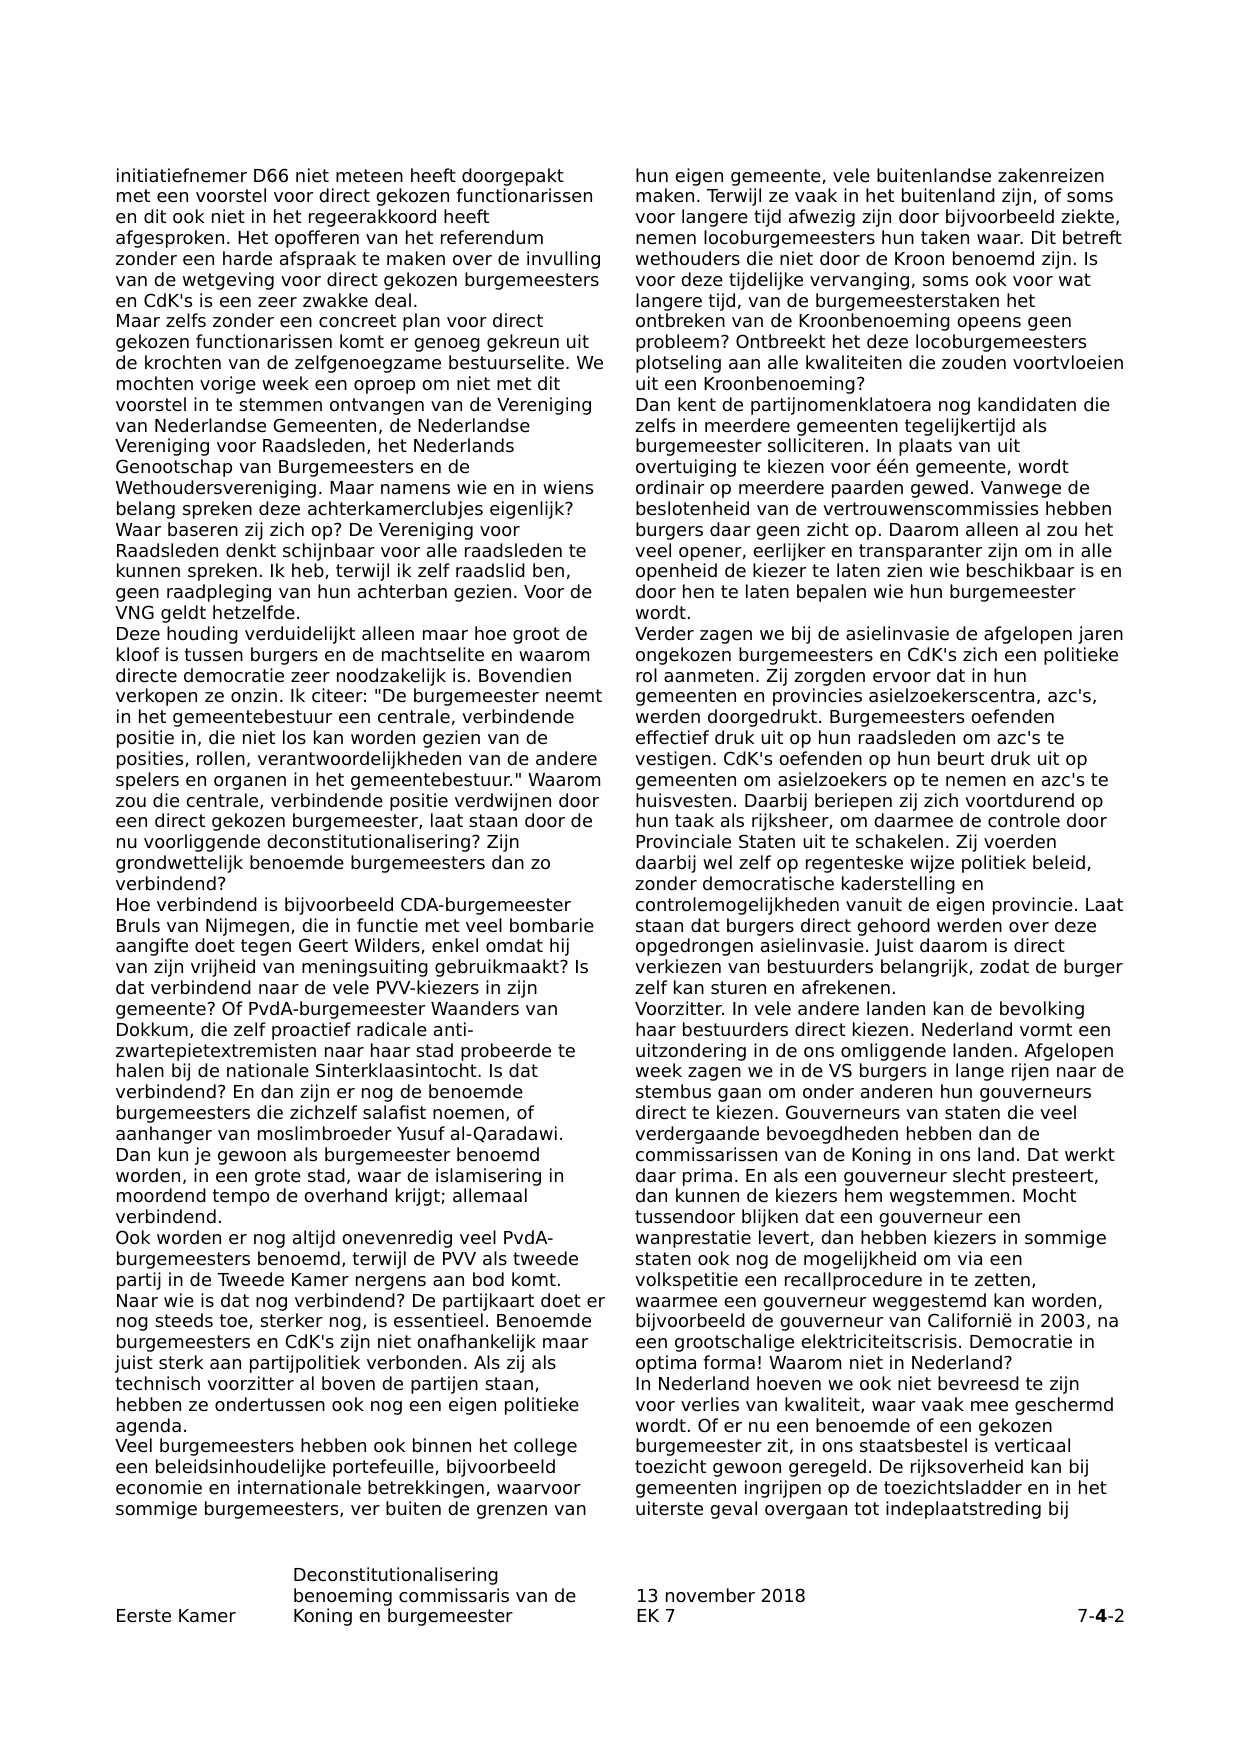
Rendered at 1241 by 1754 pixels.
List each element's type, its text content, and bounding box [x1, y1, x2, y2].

text Hoe verbindend is bijvoorbeeld CDA-burgemeester Bruls van Nijmegen, die in functie met veel bombarie aangifte doet tegen Geert Wilders, enkel omdat hij van zijn vrijheid van meningsuiting gebruikmaakt? Is dat verbindend naar de vele PVV-kiezers in zijn gemeente? Of PvdA-burgemeester Waanders van Dokkum, die zelf proactief radicale anti-zwartepietextremisten naar haar stad probeerde te halen bij de nationale Sinterklaasintocht. Is dat verbindend? En dan zijn er nog de benoemde burgemeesters die zichzelf salafist noemen, of aanhanger van moslimbroeder Yusuf al-Qaradawi. Dan kun je gewoon als burgemeester benoemd worden, in een grote stad, waar de islamisering in moordend tempo de overhand krijgt; allemaal verbindend. [115, 894, 605, 1228]
text Dan kent de partijnomenklatoera nog kandidaten die zelfs in meerdere gemeenten tegelijkertijd als burgemeester solliciteren. In plaats van uit overtuiging te kiezen voor één gemeente, wordt ordinair op meerdere paarden gewed. Vanwege de beslotenheid van de vertrouwenscommissies hebben burgers daar geen zicht op. Daarom alleen al zou het veel opener, eerlijker en transparanter zijn om in alle openheid de kiezer te laten zien wie beschikbaar is en door hen te laten bepalen wie hun burgemeester wordt. [635, 394, 1125, 624]
text Ook worden er nog altijd onevenredig veel PvdA-burgemeesters benoemd, terwijl de PVV als tweede partij in de Tweede Kamer nergens aan bod komt. Naar wie is dat nog verbindend? De partijkaart doet er nog steeds toe, sterker nog, is essentieel. Benoemde burgemeesters en CdK's zijn niet onafhankelijk maar juist sterk aan partijpolitiek verbonden. Als zij als technisch voorzitter al boven de partijen staan, hebben ze ondertussen ook nog een eigen politieke agenda. [115, 1228, 605, 1436]
text Maar zelfs zonder een concreet plan voor direct gekozen functionarissen komt er genoeg gekreun uit de krochten van de zelfgenoegzame bestuurselite. We mochten vorige week een oproep om niet met dit voorstel in te stemmen ontvangen van de Vereniging van Nederlandse Gemeenten, de Nederlandse Vereniging voor Raadsleden, het Nederlands Genootschap van Burgemeesters en de Wethoudersvereniging. Maar namens wie en in wiens belang spreken deze achterkamerclubjes eigenlijk? Waar baseren zij zich op? De Vereniging voor Raadsleden denkt schijnbaar voor alle raadsleden te kunnen spreken. Ik heb, terwijl ik zelf raadslid ben, geen raadpleging van hun achterban gezien. Voor de VNG geldt hetzelfde. [115, 311, 605, 624]
text Verder zagen we bij de asielinvasie de afgelopen jaren ongekozen burgemeesters en CdK's zich een politieke rol aanmeten. Zij zorgden ervoor dat in hun gemeenten en provincies asielzoekerscentra, azc's, werden doorgedrukt. Burgemeesters oefenden effectief druk uit op hun raadsleden om azc's te vestigen. CdK's oefenden op hun beurt druk uit op gemeenten om asielzoekers op te nemen en azc's te huisvesten. Daarbij beriepen zij zich voortdurend op hun taak als rijksheer, om daarmee de controle door Provinciale Staten uit te schakelen. Zij voerden daarbij wel zelf op regenteske wijze politiek beleid, zonder democratische kaderstelling en controlemogelijkheden vanuit de eigen provincie. Laat staan dat burgers direct gehoord werden over deze opgedrongen asielinvasie. Juist daarom is direct verkiezen van bestuurders belangrijk, zodat de burger zelf kan sturen en afrekenen. [635, 624, 1125, 999]
text In Nederland hoeven we ook niet bevreesd te zijn voor verlies van kwaliteit, waar vaak mee geschermd wordt. Of er nu een benoemde of een gekozen burgemeester zit, in ons staatsbestel is verticaal toezicht gewoon geregeld. De rijksoverheid kan bij gemeenten ingrijpen op de toezichtsladder en in het uiterste geval overgaan tot indeplaatstreding bij [635, 1374, 1125, 1519]
text hun eigen gemeente, vele buitenlandse zakenreizen maken. Terwijl ze vaak in het buitenland zijn, of soms voor langere tijd afwezig zijn door bijvoorbeeld ziekte, nemen locoburgemeesters hun taken waar. Dit betreft wethouders die niet door de Kroon benoemd zijn. Is voor deze tijdelijke vervanging, soms ook voor wat langere tijd, van de burgemeesterstaken het ontbreken van de Kroonbenoeming opeens geen probleem? Ontbreekt het deze locoburgemeesters plotseling aan alle kwaliteiten die zouden voortvloeien uit een Kroonbenoeming? [635, 165, 1125, 394]
text initiatiefnemer D66 niet meteen heeft doorgepakt met een voorstel voor direct gekozen functionarissen en dit ook niet in het regeerakkoord heeft afgesproken. Het opofferen van het referendum zonder een harde afspraak te maken over de invulling van de wetgeving voor direct gekozen burgemeesters en CdK's is een zeer zwakke deal. [115, 165, 605, 311]
text Deze houding verduidelijkt alleen maar hoe groot de kloof is tussen burgers en de machtselite en waarom directe democratie zeer noodzakelijk is. Bovendien verkopen ze onzin. Ik citeer: "De burgemeester neemt in het gemeentebestuur een centrale, verbindende positie in, die niet los kan worden gezien van de posities, rollen, verantwoordelijkheden van de andere spelers en organen in het gemeentebestuur." Waarom zou die centrale, verbindende positie verdwijnen door een direct gekozen burgemeester, laat staan door de nu voorliggende deconstitutionalisering? Zijn grondwettelijk benoemde burgemeesters dan zo verbindend? [115, 624, 605, 894]
text Veel burgemeesters hebben ook binnen het college een beleidsinhoudelijke portefeuille, bijvoorbeeld economie en internationale betrekkingen, waarvoor sommige burgemeesters, ver buiten de grenzen van [115, 1436, 605, 1519]
text Voorzitter. In vele andere landen kan de bevolking haar bestuurders direct kiezen. Nederland vormt een uitzondering in de ons omliggende landen. Afgelopen week zagen we in de VS burgers in lange rijen naar de stembus gaan om onder anderen hun gouverneurs direct te kiezen. Gouverneurs van staten die veel verdergaande bevoegdheden hebben dan de commissarissen van de Koning in ons land. Dat werkt daar prima. En als een gouverneur slecht presteert, dan kunnen de kiezers hem wegstemmen. Mocht tussendoor blijken dat een gouverneur een wanprestatie levert, dan hebben kiezers in sommige staten ook nog de mogelijkheid om via een volkspetitie een recallprocedure in te zetten, waarmee een gouverneur weggestemd kan worden, bijvoorbeeld de gouverneur van Californië in 2003, na een grootschalige elektriciteitscrisis. Democratie in optima forma! Waarom niet in Nederland? [635, 999, 1125, 1374]
